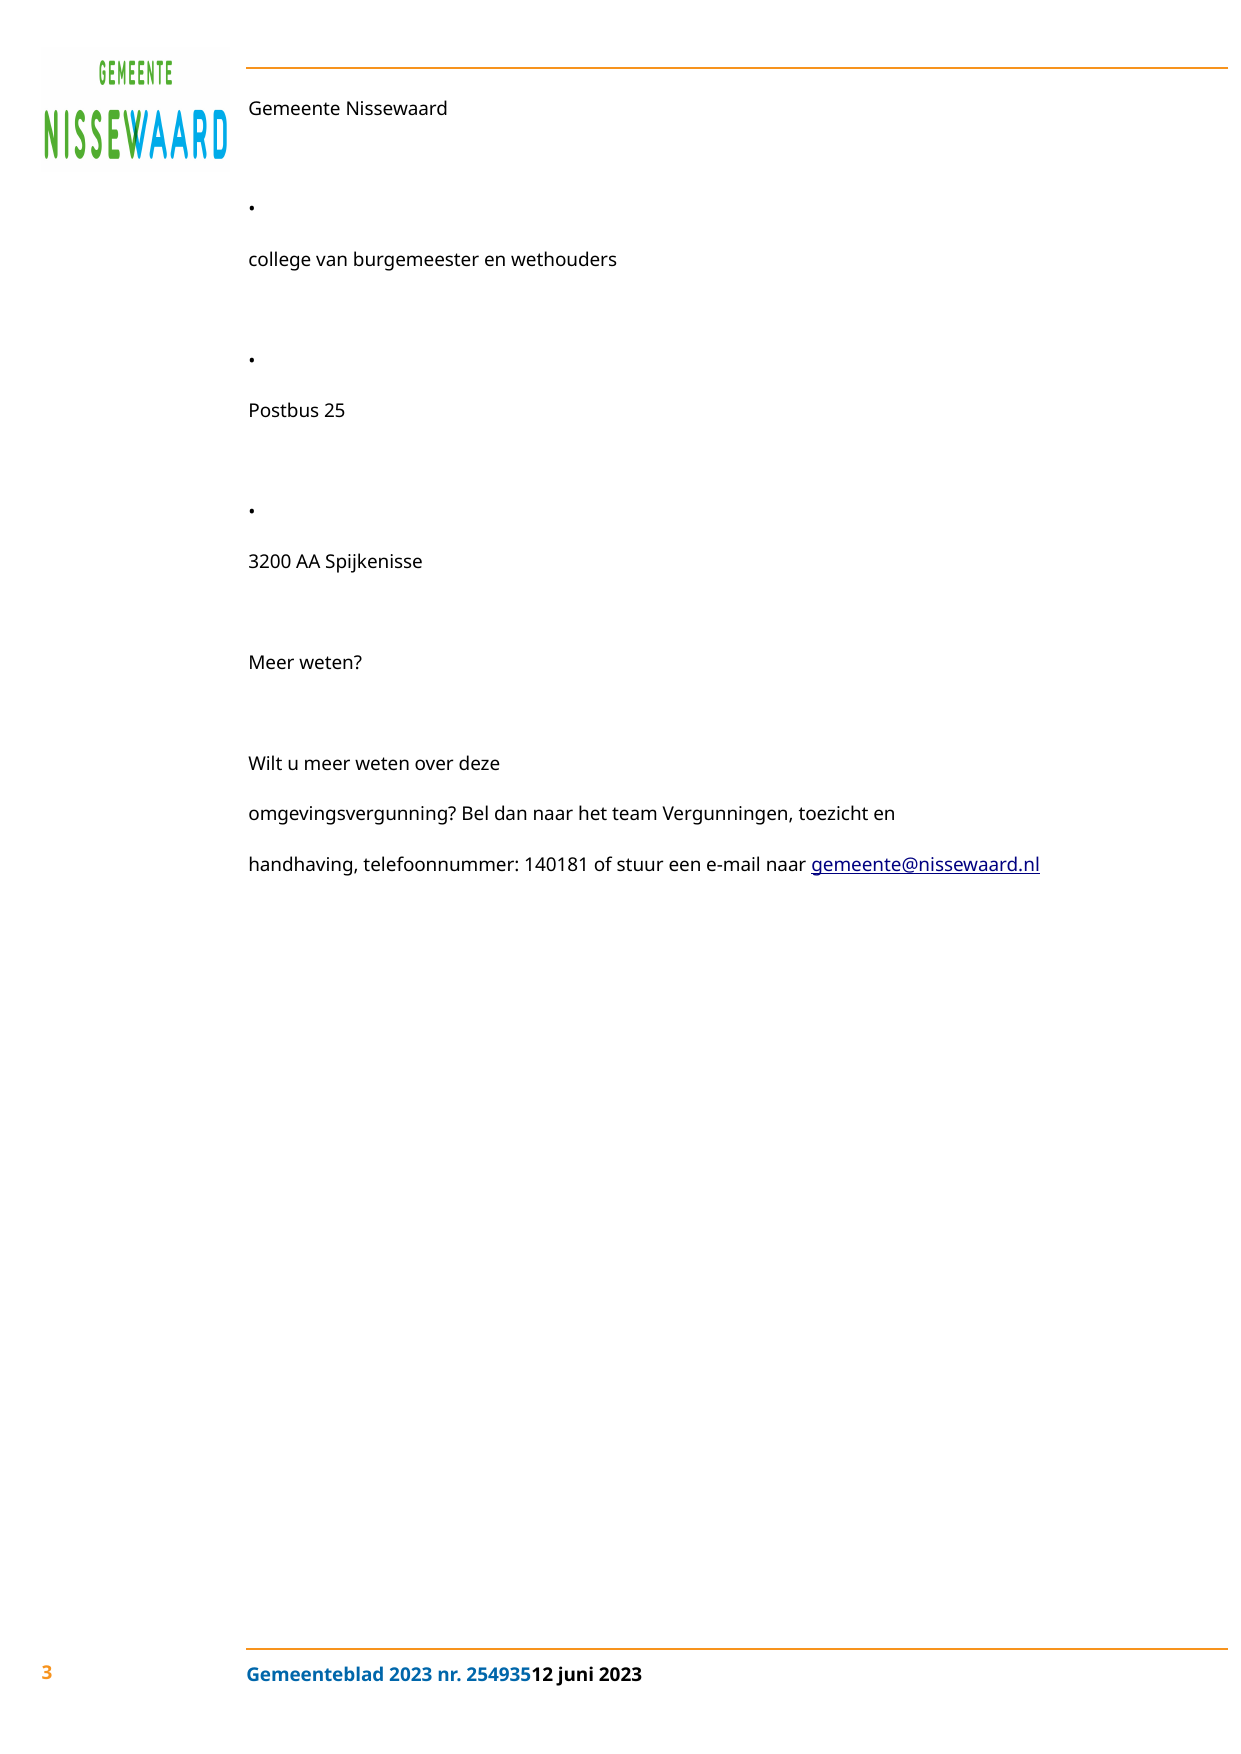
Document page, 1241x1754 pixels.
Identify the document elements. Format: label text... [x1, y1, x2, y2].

picture [41, 47, 231, 172]
text 3200 AA Spijkenisse [248, 548, 1152, 574]
text • [248, 498, 1152, 524]
text Wilt u meer weten over deze [248, 750, 1152, 776]
text Meer weten? [248, 649, 1152, 675]
text • [248, 196, 1152, 221]
text Postbus 25 [248, 397, 1152, 423]
text omgevingsvergunning? Bel dan naar het team Vergunningen, toezicht en [248, 801, 1152, 826]
text handhaving, telefoonnummer: 140181 of stuur een e-mail naar gemeente@nissewaard.nl [248, 851, 1152, 877]
text Gemeente Nissewaard [248, 95, 1152, 121]
text • [248, 347, 1152, 373]
text college van burgemeester en wethouders [248, 246, 1152, 272]
